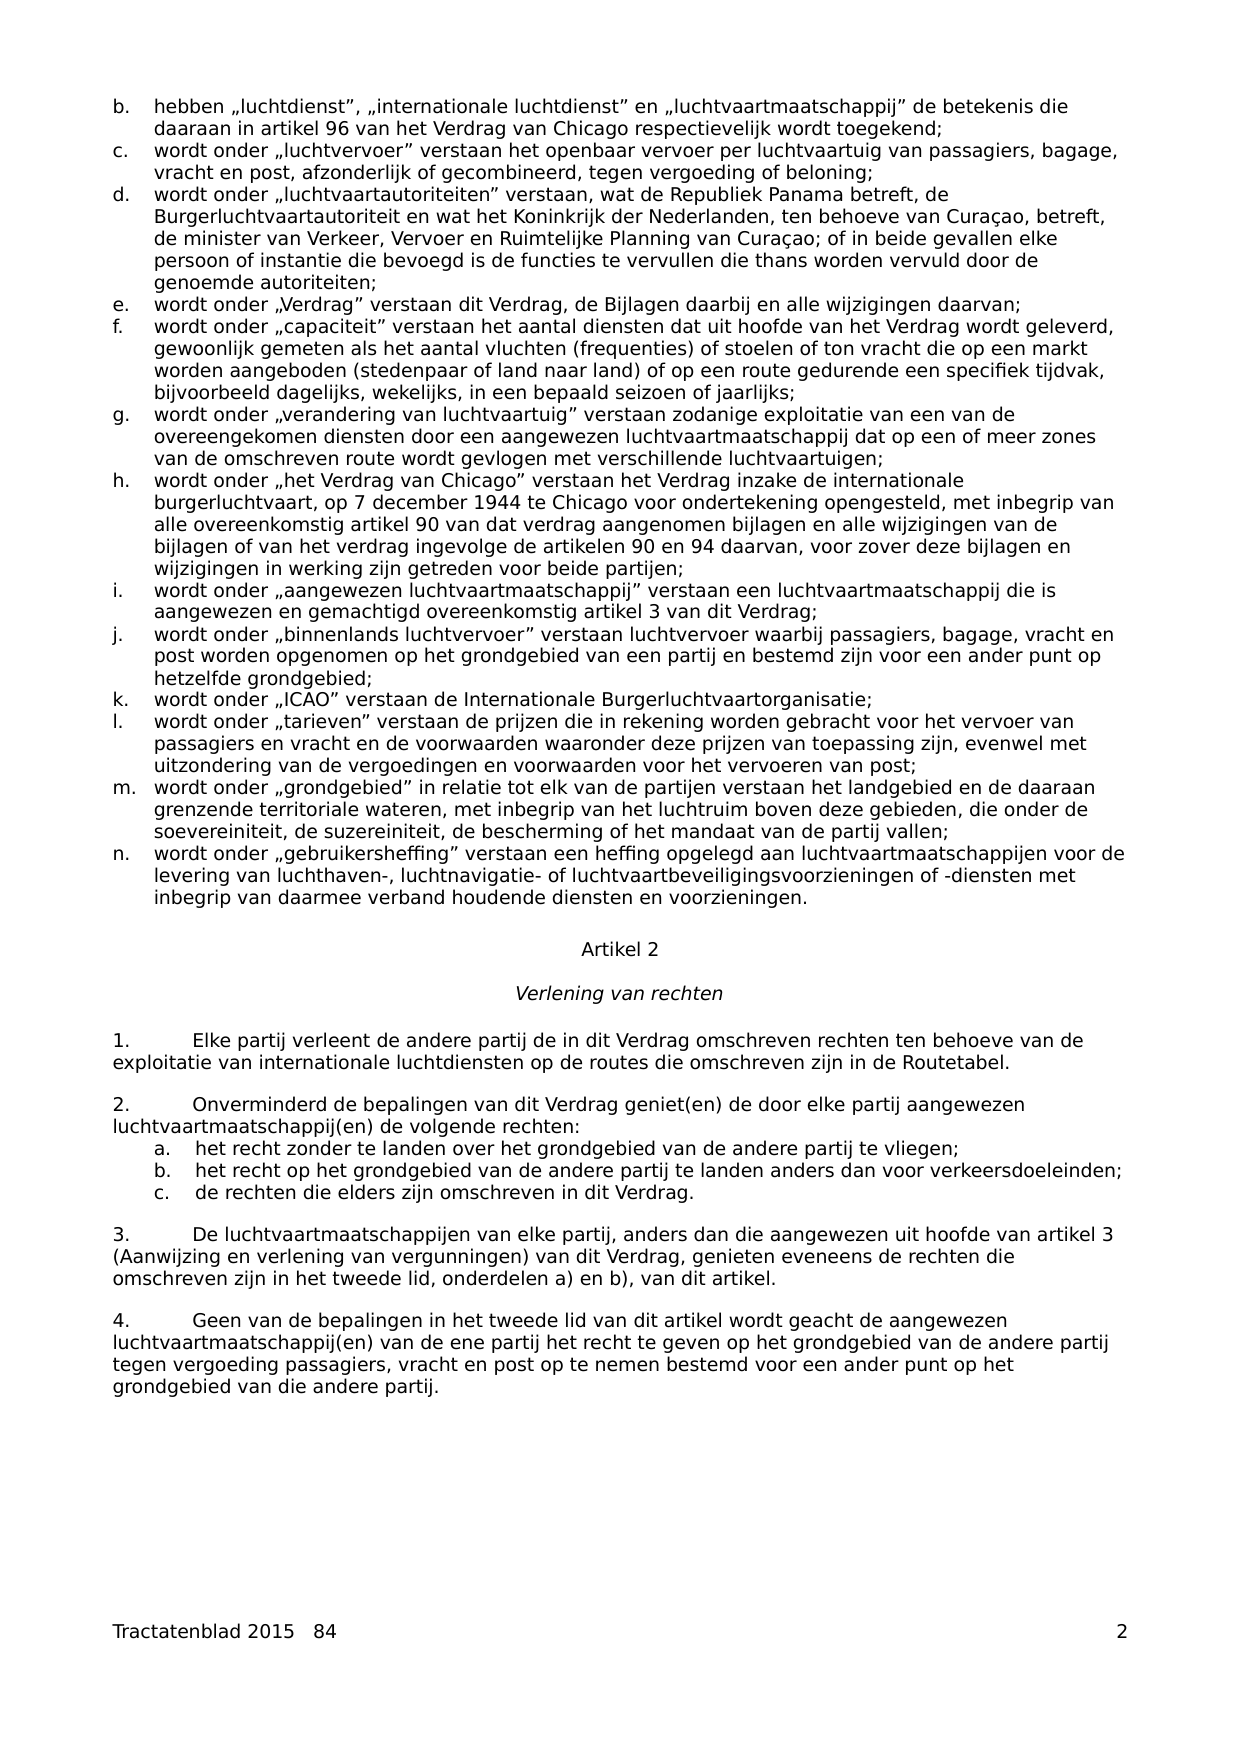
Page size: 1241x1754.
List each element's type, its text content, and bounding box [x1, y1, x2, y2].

subtitle Artikel 2 Verlening van rechten [112, 939, 1128, 1005]
text c. wordt onder „luchtvervoer” verstaan het openbaar vervoer per luchtvaartuig van passagiers, bagage, vracht en post, afzonderlijk of gecombineerd, tegen vergoeding of beloning; [112, 140, 1128, 184]
text b. hebben „luchtdienst”, „internationale luchtdienst” en „luchtvaartmaatschappij” de betekenis die daaraan in artikel 96 van het Verdrag van Chicago respectievelijk wordt toegekend; [112, 96, 1128, 140]
text 1. Elke partij verleent de andere partij de in dit Verdrag omschreven rechten ten behoeve van de exploitatie van internationale luchtdiensten op de routes die omschreven zijn in de Routetabel. [112, 1030, 1128, 1074]
text e. wordt onder „Verdrag” verstaan dit Verdrag, de Bijlagen daarbij en alle wijzigingen daarvan; [112, 294, 1128, 316]
text n. wordt onder „gebruikersheffing” verstaan een heffing opgelegd aan luchtvaartmaatschappijen voor de levering van luchthaven-, luchtnavigatie- of luchtvaartbeveiligingsvoorzieningen of -diensten met inbegrip van daarmee verband houdende diensten en voorzieningen. [112, 843, 1128, 909]
text i. wordt onder „aangewezen luchtvaartmaatschappij” verstaan een luchtvaartmaatschappij die is aangewezen en gemachtigd overeenkomstig artikel 3 van dit Verdrag; [112, 579, 1128, 623]
text m. wordt onder „grondgebied” in relatie tot elk van de partijen verstaan het landgebied en de daaraan grenzende territoriale wateren, met inbegrip van het luchtruim boven deze gebieden, die onder de soevereiniteit, de suzereiniteit, de bescherming of het mandaat van de partij vallen; [112, 777, 1128, 843]
text g. wordt onder „verandering van luchtvaartuig” verstaan zodanige exploitatie van een van de overeengekomen diensten door een aangewezen luchtvaartmaatschappij dat op een of meer zones van de omschreven route wordt gevlogen met verschillende luchtvaartuigen; [112, 404, 1128, 469]
text f. wordt onder „capaciteit” verstaan het aantal diensten dat uit hoofde van het Verdrag wordt geleverd, gewoonlijk gemeten als het aantal vluchten (frequenties) of stoelen of ton vracht die op een markt worden aangeboden (stedenpaar of land naar land) of op een route gedurende een specifiek tijdvak, bijvoorbeeld dagelijks, wekelijks, in een bepaald seizoen of jaarlijks; [112, 316, 1128, 404]
text c. de rechten die elders zijn omschreven in dit Verdrag. [153, 1182, 1128, 1204]
text b. het recht op het grondgebied van de andere partij te landen anders dan voor verkeersdoeleinden; [153, 1160, 1128, 1182]
text d. wordt onder „luchtvaartautoriteiten” verstaan, wat de Republiek Panama betreft, de Burgerluchtvaartautoriteit en wat het Koninkrijk der Nederlanden, ten behoeve van Curaçao, betreft, de minister van Verkeer, Vervoer en Ruimtelijke Planning van Curaçao; of in beide gevallen elke persoon of instantie die bevoegd is de functies te vervullen die thans worden vervuld door de genoemde autoriteiten; [112, 184, 1128, 294]
text 2. Onverminderd de bepalingen van dit Verdrag geniet(en) de door elke partij aangewezen luchtvaartmaatschappij(en) de volgende rechten: [112, 1094, 1128, 1138]
text 3. De luchtvaartmaatschappijen van elke partij, anders dan die aangewezen uit hoofde van artikel 3 (Aanwijzing en verlening van vergunningen) van dit Verdrag, genieten eveneens de rechten die omschreven zijn in het tweede lid, onderdelen a) en b), van dit artikel. [112, 1224, 1128, 1290]
text l. wordt onder „tarieven” verstaan de prijzen die in rekening worden gebracht voor het vervoer van passagiers en vracht en de voorwaarden waaronder deze prijzen van toepassing zijn, evenwel met uitzondering van de vergoedingen en voorwaarden voor het vervoeren van post; [112, 711, 1128, 777]
text j. wordt onder „binnenlands luchtvervoer” verstaan luchtvervoer waarbij passagiers, bagage, vracht en post worden opgenomen op het grondgebied van een partij en bestemd zijn voor een ander punt op hetzelfde grondgebied; [112, 623, 1128, 689]
text 4. Geen van de bepalingen in het tweede lid van dit artikel wordt geacht de aangewezen luchtvaartmaatschappij(en) van de ene partij het recht te geven op het grondgebied van de andere partij tegen vergoeding passagiers, vracht en post op te nemen bestemd voor een ander punt op het grondgebied van die andere partij. [112, 1310, 1128, 1398]
text a. het recht zonder te landen over het grondgebied van de andere partij te vliegen; [153, 1138, 1128, 1160]
text k. wordt onder „ICAO” verstaan de Internationale Burgerluchtvaartorganisatie; [112, 689, 1128, 711]
text h. wordt onder „het Verdrag van Chicago” verstaan het Verdrag inzake de internationale burgerluchtvaart, op 7 december 1944 te Chicago voor ondertekening opengesteld, met inbegrip van alle overeenkomstig artikel 90 van dat verdrag aangenomen bijlagen en alle wijzigingen van de bijlagen of van het verdrag ingevolge de artikelen 90 en 94 daarvan, voor zover deze bijlagen en wijzigingen in werking zijn getreden voor beide partijen; [112, 469, 1128, 579]
